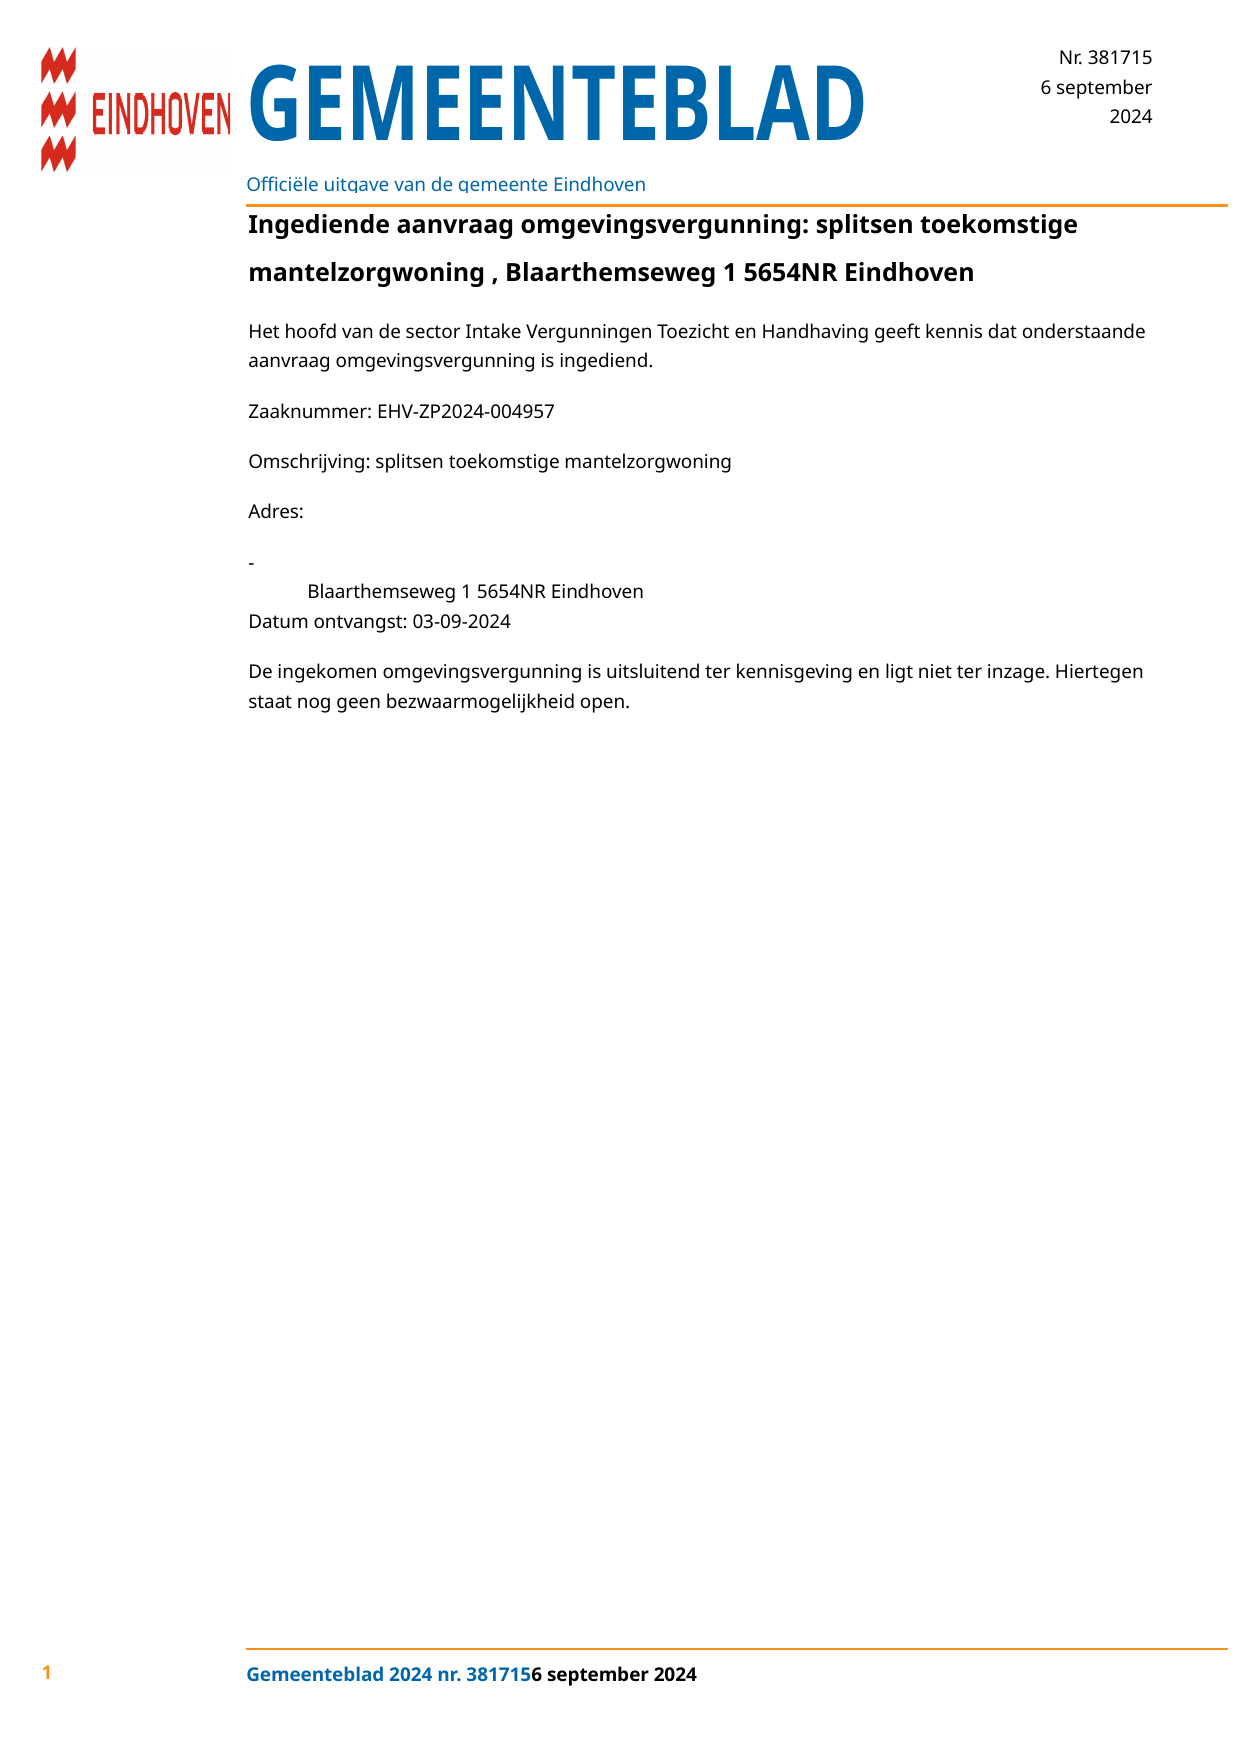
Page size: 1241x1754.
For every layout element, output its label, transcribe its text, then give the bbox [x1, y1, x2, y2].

text Adres: [248, 499, 1152, 524]
text Ingediende aanvraag omgevingsvergunning: splitsen toekomstige mantelzorgwoning , Blaarthemseweg 1 5654NR Eindhoven [248, 207, 1152, 288]
text Datum ontvangst: 03-09-2024 [248, 608, 1152, 634]
picture [41, 47, 231, 172]
text De ingekomen omgevingsvergunning is uitsluitend ter kennisgeving en ligt niet ter inzage. Hiertegen staat nog geen bezwaarmogelijkheid open. [248, 659, 1152, 714]
text Het hoofd van de sector Intake Vergunningen Toezicht en Handhaving geeft kennis dat onderstaande aanvraag omgevingsvergunning is ingediend. [248, 318, 1152, 373]
list Blaarthemseweg 1 5654NR Eindhoven [248, 579, 1152, 604]
text Omschrijving: splitsen toekomstige mantelzorgwoning [248, 448, 1152, 474]
text Zaaknummer: EHV-ZP2024-004957 [248, 398, 1152, 424]
